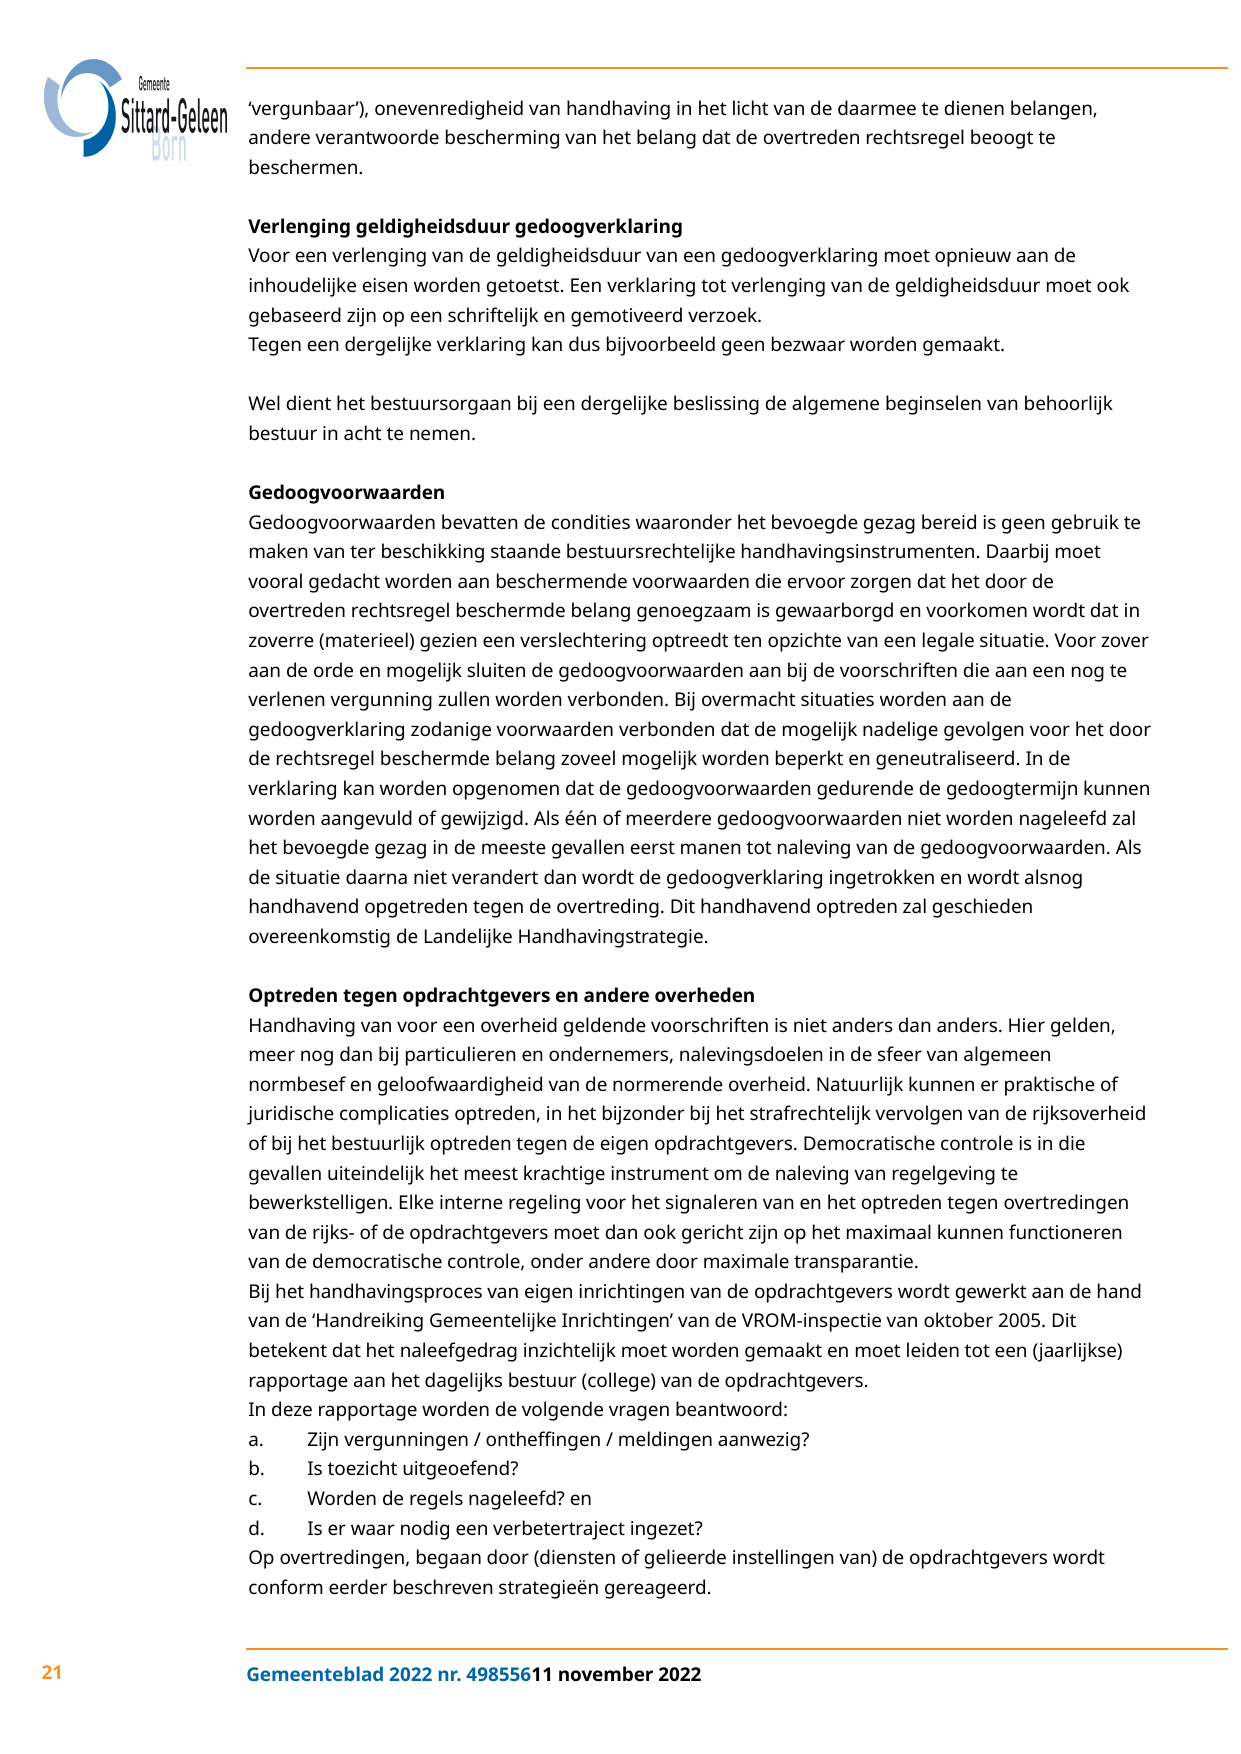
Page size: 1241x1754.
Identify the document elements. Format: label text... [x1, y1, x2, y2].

text ‘vergunbaar’), onevenredigheid van handhaving in het licht van de daarmee te dienen belangen, andere verantwoorde bescherming van het belang dat de overtreden rechtsregel beoogt te beschermen. [248, 95, 1152, 180]
list Worden de regels nageleefd? en [248, 1485, 1152, 1511]
text Tegen een dergelijke verklaring kan dus bijvoorbeeld geen bezwaar worden gemaakt. [248, 331, 1152, 357]
text Wel dient het bestuursorgaan bij een dergelijke beslissing de algemene beginselen van behoorlijk bestuur in acht te nemen. [248, 391, 1152, 446]
text Verlenging geldigheidsduur gedoogverklaring [248, 213, 1152, 239]
text Optreden tegen opdrachtgevers en andere overheden [248, 982, 1152, 1008]
text Bij het handhavingsproces van eigen inrichtingen van de opdrachtgevers wordt gewerkt aan de hand van de ‘Handreiking Gemeentelijke Inrichtingen’ van de VROM-inspectie van oktober 2005. Dit betekent dat het naleefgedrag inzichtelijk moet worden gemaakt en moet leiden tot een (jaarlijkse) rapportage aan het dagelijks bestuur (college) van de opdrachtgevers. [248, 1278, 1152, 1393]
text Gedoogvoorwaarden bevatten de condities waaronder het bevoegde gezag bereid is geen gebruik te maken van ter beschikking staande bestuursrechtelijke handhavingsinstrumenten. Daarbij moet vooral gedacht worden aan beschermende voorwaarden die ervoor zorgen dat het door de overtreden rechtsregel beschermde belang genoegzaam is gewaarborgd en voorkomen wordt dat in zoverre (materieel) gezien een verslechtering optreedt ten opzichte van een legale situatie. Voor zover aan de orde en mogelijk sluiten de gedoogvoorwaarden aan bij de voorschriften die aan een nog te verlenen vergunning zullen worden verbonden. Bij overmacht situaties worden aan de gedoogverklaring zodanige voorwaarden verbonden dat de mogelijk nadelige gevolgen voor het door de rechtsregel beschermde belang zoveel mogelijk worden beperkt en geneutraliseerd. In de verklaring kan worden opgenomen dat de gedoogvoorwaarden gedurende de gedoogtermijn kunnen worden aangevuld of gewijzigd. Als één of meerdere gedoogvoorwaarden niet worden nageleefd zal het bevoegde gezag in de meeste gevallen eerst manen tot naleving van de gedoogvoorwaarden. Als de situatie daarna niet verandert dan wordt de gedoogverklaring ingetrokken en wordt alsnog handhavend opgetreden tegen de overtreding. Dit handhavend optreden zal geschieden overeenkomstig de Landelijke Handhavingstrategie. [248, 509, 1152, 949]
list Is toezicht uitgeoefend? [248, 1456, 1152, 1481]
text Handhaving van voor een overheid geldende voorschriften is niet anders dan anders. Hier gelden, meer nog dan bij particulieren en ondernemers, nalevingsdoelen in de sfeer van algemeen normbesef en geloofwaardigheid van de normerende overheid. Natuurlijk kunnen er praktische of juridische complicaties optreden, in het bijzonder bij het strafrechtelijk vervolgen van de rijksoverheid of bij het bestuurlijk optreden tegen de eigen opdrachtgevers. Democratische controle is in die gevallen uiteindelijk het meest krachtige instrument om de naleving van regelgeving te bewerkstelligen. Elke interne regeling voor het signaleren van en het optreden tegen overtredingen van de rijks- of de opdrachtgevers moet dan ook gericht zijn op het maximaal kunnen functioneren van de democratische controle, onder andere door maximale transparantie. [248, 1012, 1152, 1274]
list Is er waar nodig een verbetertraject ingezet? [248, 1515, 1152, 1541]
text Gedoogvoorwaarden [248, 479, 1152, 505]
text Voor een verlenging van de geldigheidsduur van een gedoogverklaring moet opnieuw aan de inhoudelijke eisen worden getoetst. Een verklaring tot verlenging van de geldigheidsduur moet ook gebaseerd zijn op een schriftelijk en gemotiveerd verzoek. [248, 243, 1152, 328]
picture [41, 47, 231, 172]
list Zijn vergunningen / ontheffingen / meldingen aanwezig? [248, 1426, 1152, 1452]
text In deze rapportage worden de volgende vragen beantwoord: [248, 1396, 1152, 1422]
text Op overtredingen, begaan door (diensten of gelieerde instellingen van) de opdrachtgevers wordt conform eerder beschreven strategieën gereageerd. [248, 1544, 1152, 1600]
